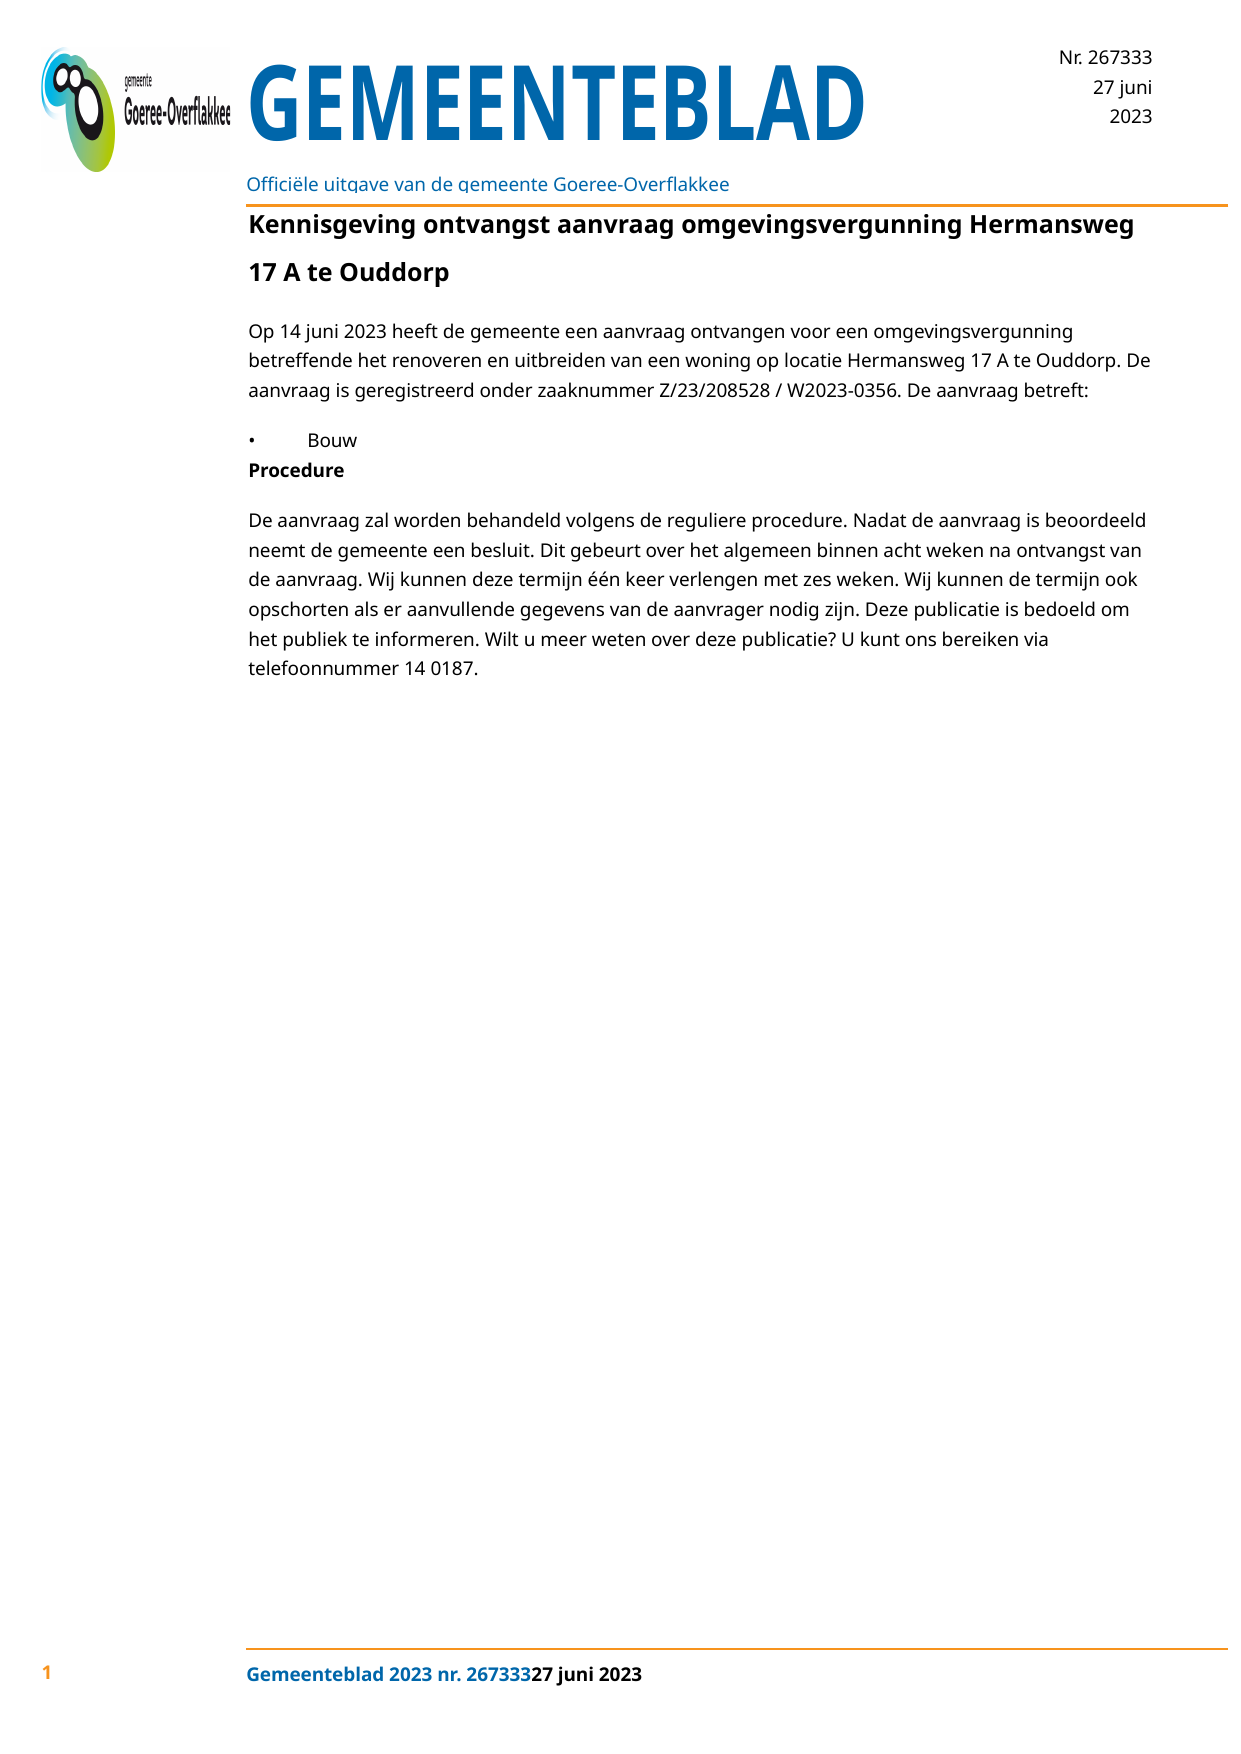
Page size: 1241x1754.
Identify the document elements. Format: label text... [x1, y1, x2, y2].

list Bouw [248, 427, 1152, 453]
picture [41, 47, 231, 172]
text Kennisgeving ontvangst aanvraag omgevingsvergunning Hermansweg 17 A te Ouddorp [248, 207, 1152, 288]
text Op 14 juni 2023 heeft de gemeente een aanvraag ontvangen voor een omgevingsvergunning betreffende het renoveren en uitbreiden van een woning op locatie Hermansweg 17 A te Ouddorp. De aanvraag is geregistreerd onder zaaknummer Z/23/208528 / W2023-0356. De aanvraag betreft: [248, 318, 1152, 403]
text De aanvraag zal worden behandeld volgens de reguliere procedure. Nadat de aanvraag is beoordeeld neemt de gemeente een besluit. Dit gebeurt over het algemeen binnen acht weken na ontvangst van de aanvraag. Wij kunnen deze termijn één keer verlengen met zes weken. Wij kunnen de termijn ook opschorten als er aanvullende gegevens van de aanvrager nodig zijn. Deze publicatie is bedoeld om het publiek te informeren. Wilt u meer weten over deze publicatie? U kunt ons bereiken via telefoonnummer 14 0187. [248, 507, 1152, 681]
text Procedure [248, 457, 1152, 483]
